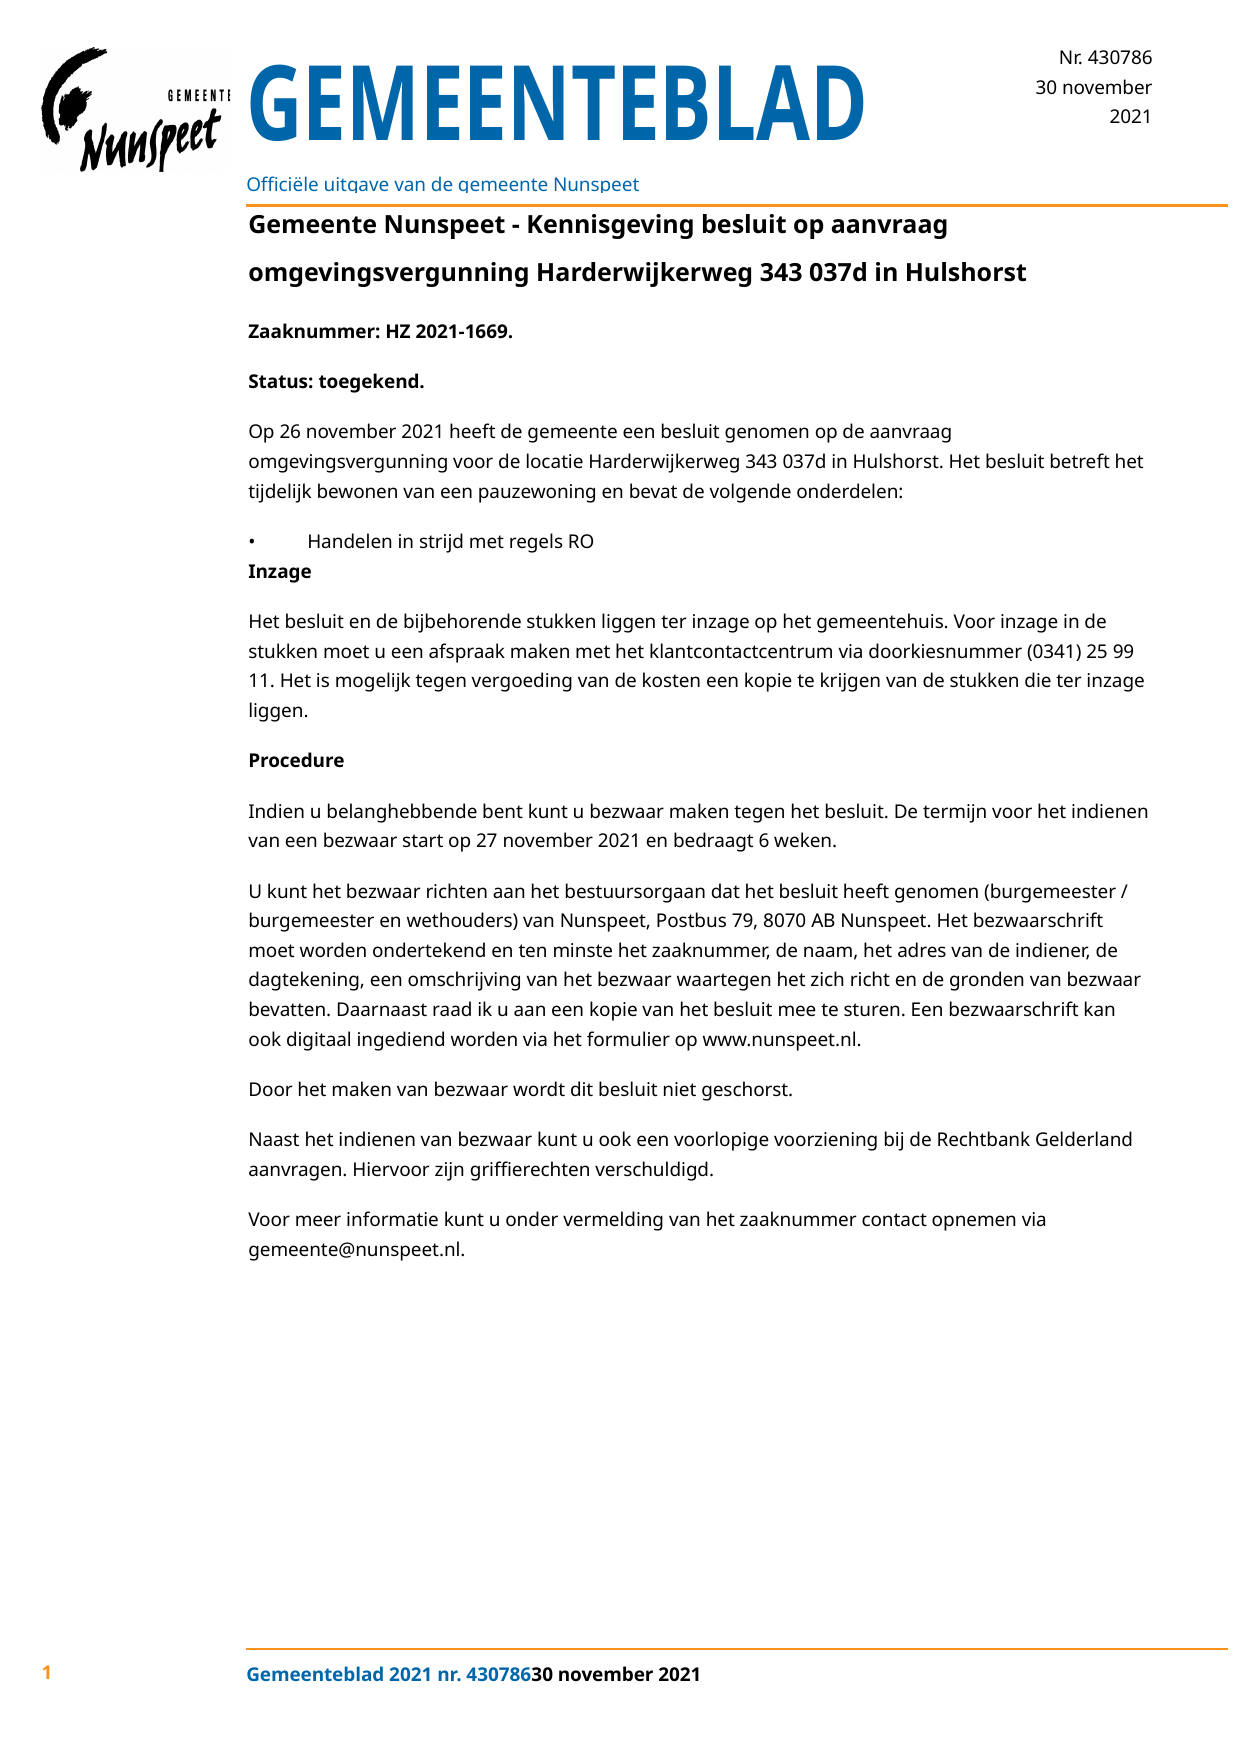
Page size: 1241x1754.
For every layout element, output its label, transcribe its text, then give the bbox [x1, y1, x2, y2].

text Het besluit en de bijbehorende stukken liggen ter inzage op het gemeentehuis. Voor inzage in de stukken moet u een afspraak maken met het klantcontactcentrum via doorkiesnummer (0341) 25 99 11. Het is mogelijk tegen vergoeding van de kosten een kopie te krijgen van de stukken die ter inzage liggen. [248, 608, 1152, 723]
text Op 26 november 2021 heeft de gemeente een besluit genomen op de aanvraag omgevingsvergunning voor de locatie Harderwijkerweg 343 037d in Hulshorst. Het besluit betreft het tijdelijk bewonen van een pauzewoning en bevat de volgende onderdelen: [248, 419, 1152, 504]
text Door het maken van bezwaar wordt dit besluit niet geschorst. [248, 1076, 1152, 1102]
text Naast het indienen van bezwaar kunt u ook een voorlopige voorziening bij de Rechtbank Gelderland aanvragen. Hiervoor zijn griffierechten verschuldigd. [248, 1127, 1152, 1182]
text U kunt het bezwaar richten aan het bestuursorgaan dat het besluit heeft genomen (burgemeester / burgemeester en wethouders) van Nunspeet, Postbus 79, 8070 AB Nunspeet. Het bezwaarschrift moet worden ondertekend en ten minste het zaaknummer, de naam, het adres van de indiener, de dagtekening, een omschrijving van het bezwaar waartegen het zich richt en de gronden van bezwaar bevatten. Daarnaast raad ik u aan een kopie van het besluit mee te sturen. Een bezwaarschrift kan ook digitaal ingediend worden via het formulier op www.nunspeet.nl. [248, 878, 1152, 1052]
text Status: toegekend. [248, 368, 1152, 394]
text Voor meer informatie kunt u onder vermelding van het zaaknummer contact opnemen via gemeente@nunspeet.nl. [248, 1207, 1152, 1262]
text Zaaknummer: HZ 2021-1669. [248, 318, 1152, 344]
list Handelen in strijd met regels RO [248, 528, 1152, 554]
picture [41, 47, 231, 172]
text Indien u belanghebbende bent kunt u bezwaar maken tegen het besluit. De termijn voor het indienen van een bezwaar start op 27 november 2021 en bedraagt 6 weken. [248, 798, 1152, 853]
text Procedure [248, 747, 1152, 773]
text Gemeente Nunspeet - Kennisgeving besluit op aanvraag omgevingsvergunning Harderwijkerweg 343 037d in Hulshorst [248, 207, 1152, 288]
text Inzage [248, 558, 1152, 584]
